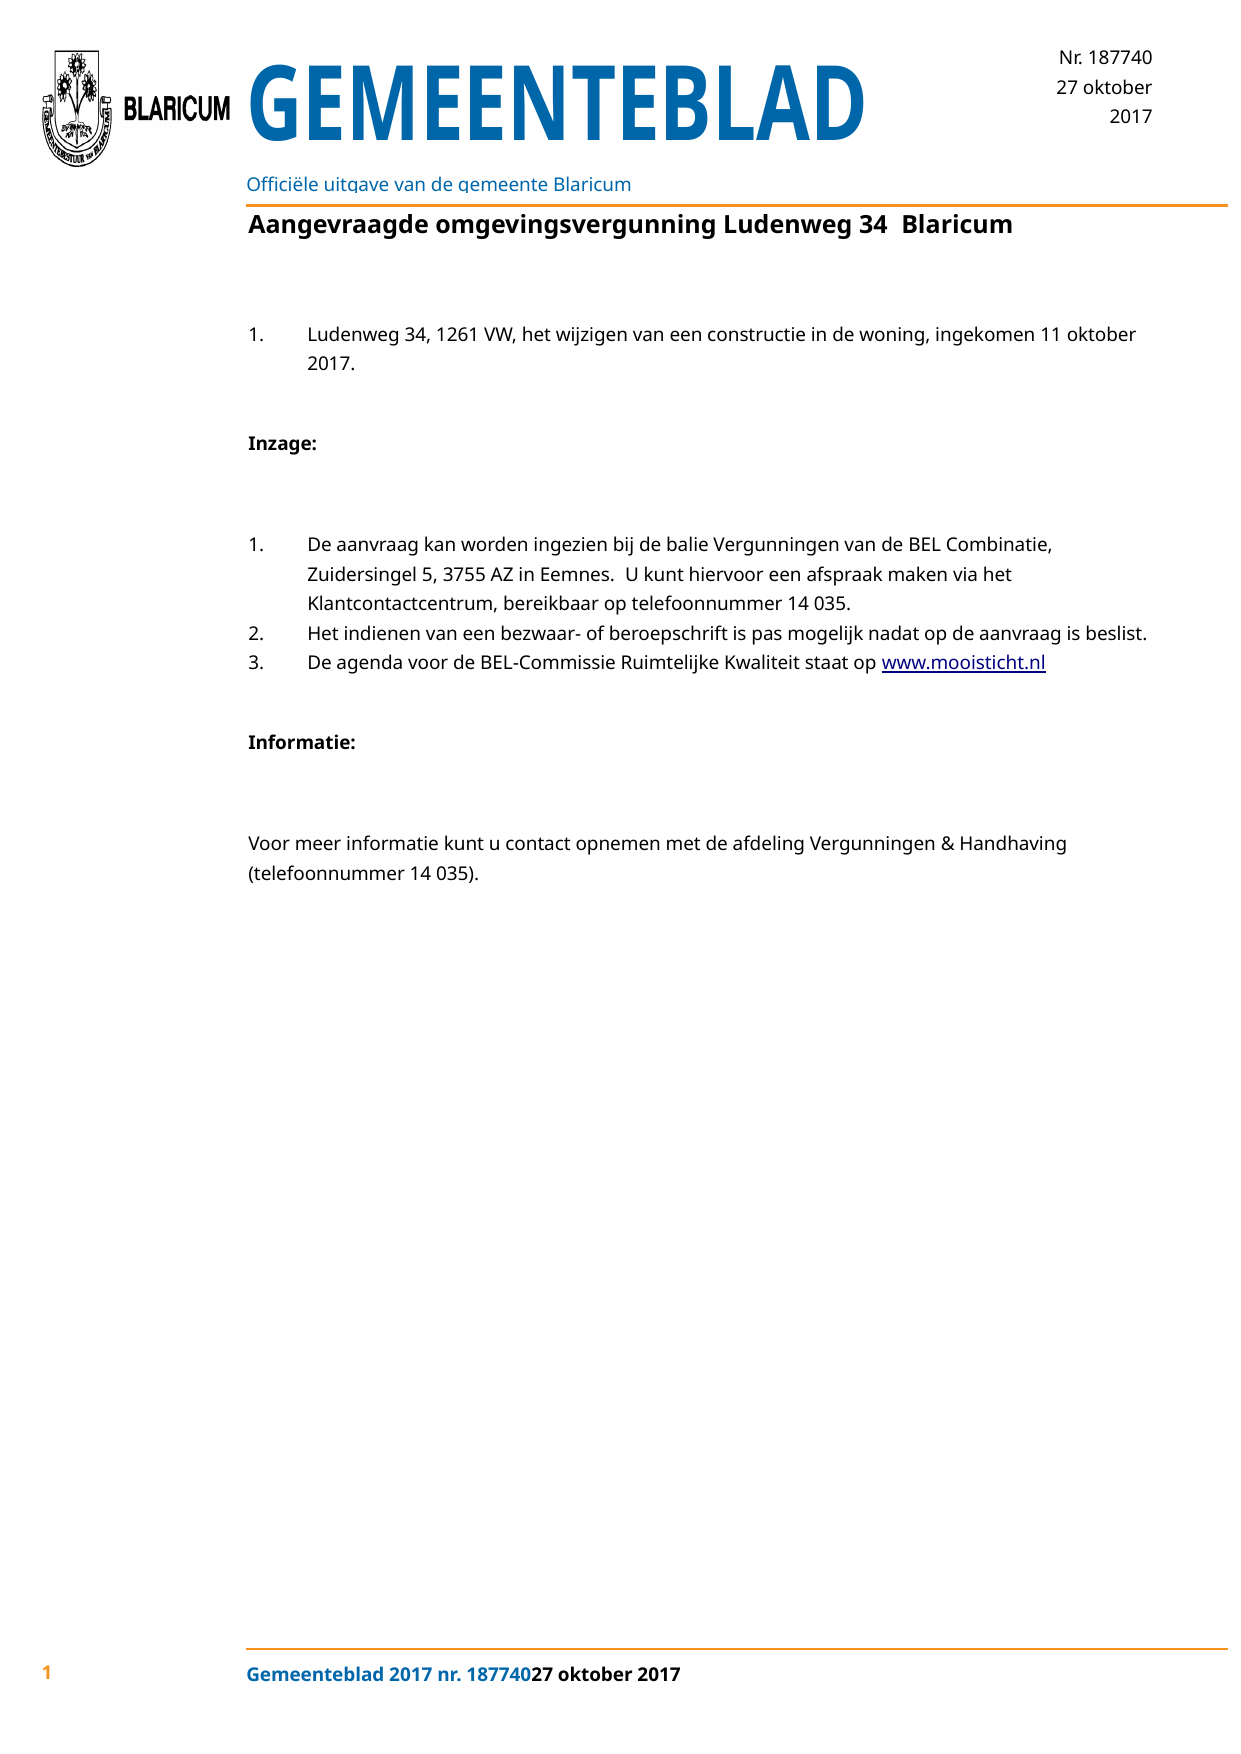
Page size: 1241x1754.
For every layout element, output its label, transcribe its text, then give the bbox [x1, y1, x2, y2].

text Voor meer informatie kunt u contact opnemen met de afdeling Vergunningen & Handhaving (telefoonnummer 14 035). [248, 830, 1152, 886]
text Aangevraagde omgevingsvergunning Ludenweg 34 Blaricum [248, 207, 1152, 241]
list De aanvraag kan worden ingezien bij de balie Vergunningen van de BEL Combinatie, Zuidersingel 5, 3755 AZ in Eemnes. U kunt hiervoor een afspraak maken via het Klantcontactcentrum, bereikbaar op telefoonnummer 14 035. [248, 531, 1152, 616]
list De agenda voor de BEL-Commissie Ruimtelijke Kwaliteit staat op www.mooisticht.nl [248, 649, 1152, 675]
picture [41, 47, 231, 172]
list Het indienen van een bezwaar- of beroepschrift is pas mogelijk nadat op de aanvraag is beslist. [248, 620, 1152, 646]
text Informatie: [248, 729, 1152, 755]
text Inzage: [248, 430, 1152, 456]
list Ludenweg 34, 1261 VW, het wijzigen van een constructie in de woning, ingekomen 11 oktober 2017. [248, 321, 1152, 376]
